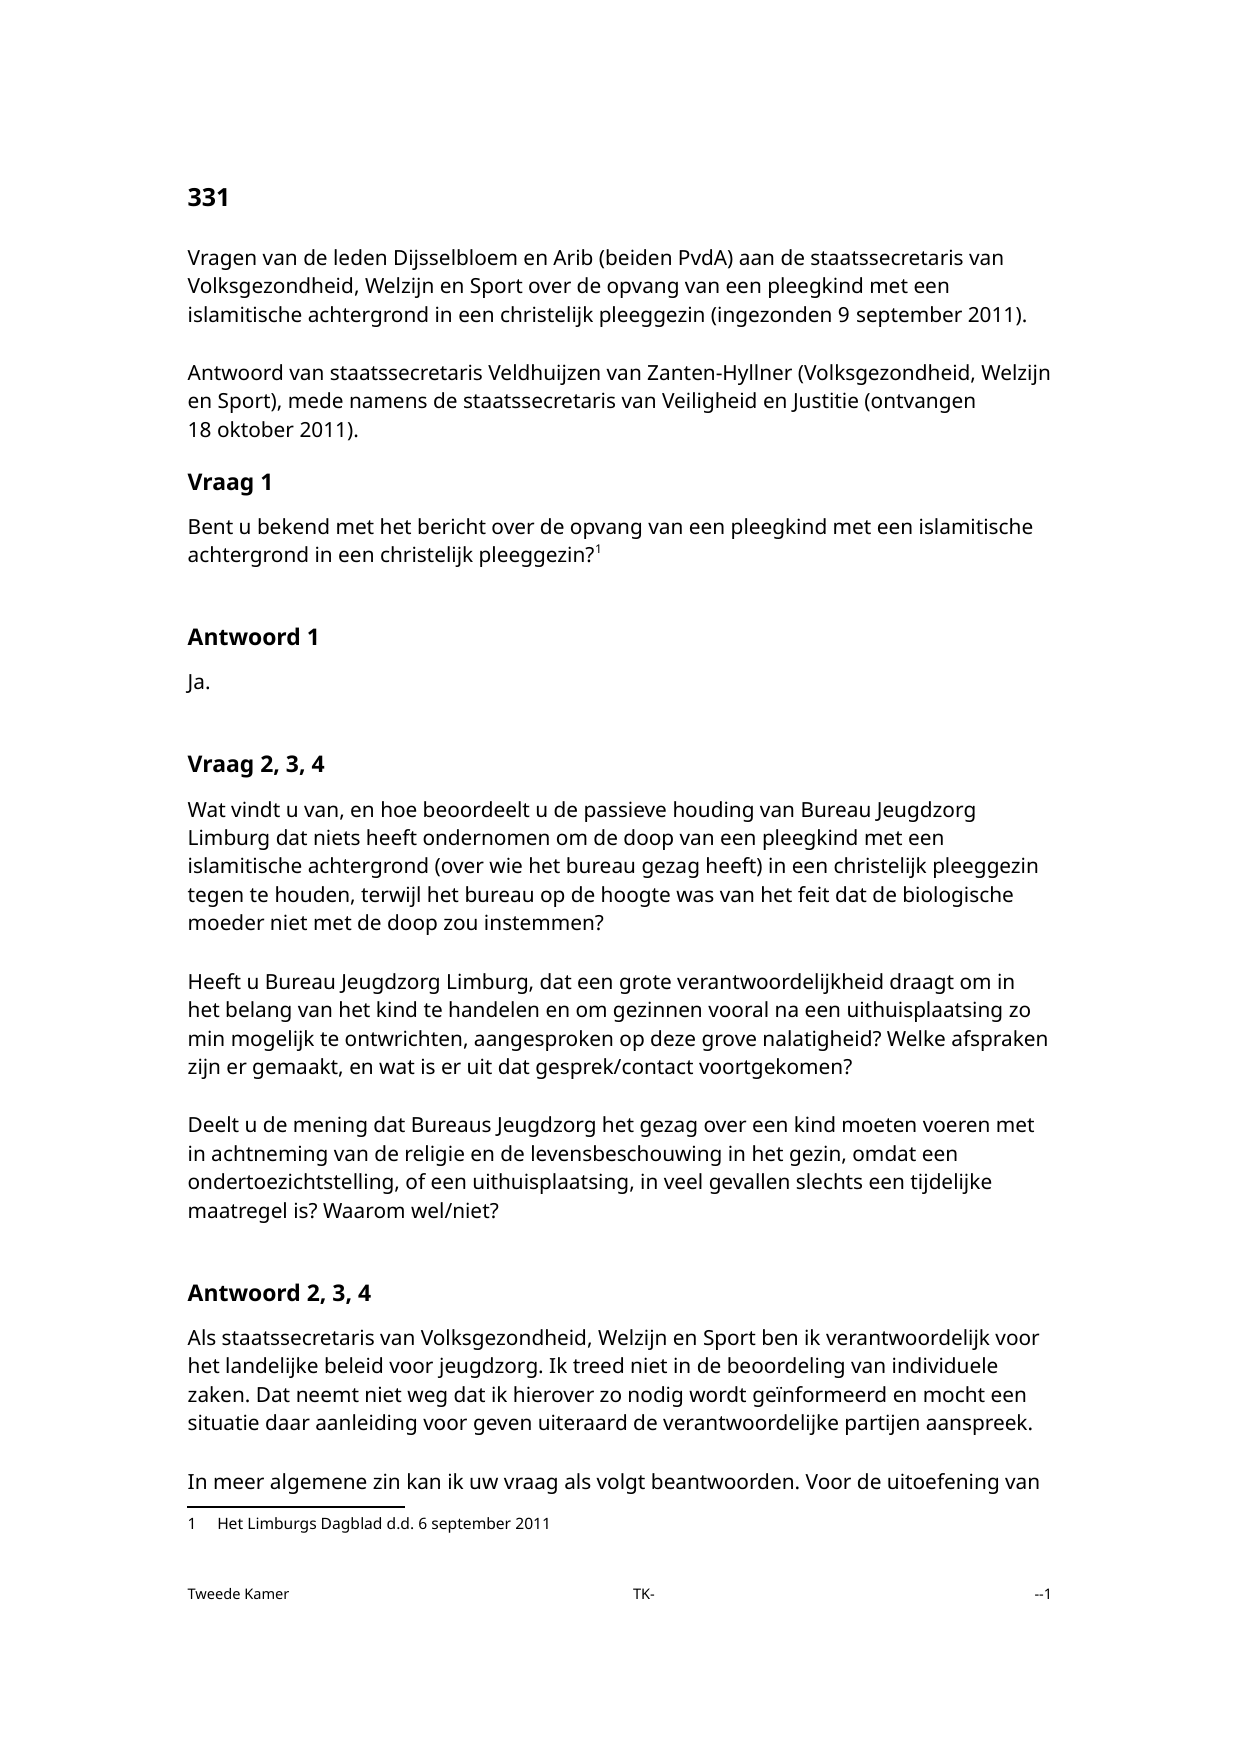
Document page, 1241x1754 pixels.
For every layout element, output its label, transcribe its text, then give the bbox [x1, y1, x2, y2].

subtitle Antwoord 2, 3, 4 [187, 1277, 1053, 1308]
text 331 [187, 179, 1053, 213]
text Heeft u Bureau Jeugdzorg Limburg, dat een grote verantwoordelijkheid draagt om in het belang van het kind te handelen en om gezinnen vooral na een uithuisplaatsing zo min mogelijk te ontwrichten, aangesproken op deze grove nalatigheid? Welke afspraken zijn er gemaakt, en wat is er uit dat gesprek/contact voortgekomen? [187, 967, 1053, 1081]
text Deelt u de mening dat Bureaus Jeugdzorg het gezag over een kind moeten voeren met in achtneming van de religie en de levensbeschouwing in het gezin, omdat een ondertoezichtstelling, of een uithuisplaatsing, in veel gevallen slechts een tijdelijke maatregel is? Waarom wel/niet? [187, 1111, 1053, 1224]
text Vragen van de leden Dijsselbloem en Arib (beiden PvdA) aan de staatssecretaris van Volksgezondheid, Welzijn en Sport over de opvang van een pleegkind met een islamitische achtergrond in een christelijk pleeggezin (ingezonden 9 september 2011). [187, 243, 1053, 328]
text Antwoord van staatssecretaris Veldhuijzen van Zanten-Hyllner (Volksgezondheid, Welzijn en Sport), mede namens de staatssecretaris van Veiligheid en Justitie (ontvangen 18 oktober 2011). [187, 358, 1053, 443]
text Ja. [187, 667, 1053, 696]
subtitle Vraag 2, 3, 4 [187, 748, 1053, 780]
text Wat vindt u van, en hoe beoordeelt u de passieve houding van Bureau Jeugdzorg Limburg dat niets heeft ondernomen om de doop van een pleegkind met een islamitische achtergrond (over wie het bureau gezag heeft) in een christelijk pleeggezin tegen te houden, terwijl het bureau op de hoogte was van het feit dat de biologische moeder niet met de doop zou instemmen? [187, 795, 1053, 937]
text In meer algemene zin kan ik uw vraag als volgt beantwoorden. Voor de uitoefening van [187, 1467, 1053, 1495]
text Het Limburgs Dagblad d.d. 6 september 2011 [187, 1506, 1053, 1534]
text Bent u bekend met het bericht over de opvang van een pleegkind met een islamitische achtergrond in een christelijk pleeggezin? [187, 512, 1053, 569]
subtitle Antwoord 1 [187, 621, 1053, 652]
subtitle Vraag 1 [187, 466, 1053, 497]
text Als staatssecretaris van Volksgezondheid, Welzijn en Sport ben ik verantwoordelijk voor het landelijke beleid voor jeugdzorg. Ik treed niet in de beoordeling van individuele zaken. Dat neemt niet weg dat ik hierover zo nodig wordt geïnformeerd en mocht een situatie daar aanleiding voor geven uiteraard de verantwoordelijke partijen aanspreek. [187, 1323, 1053, 1437]
